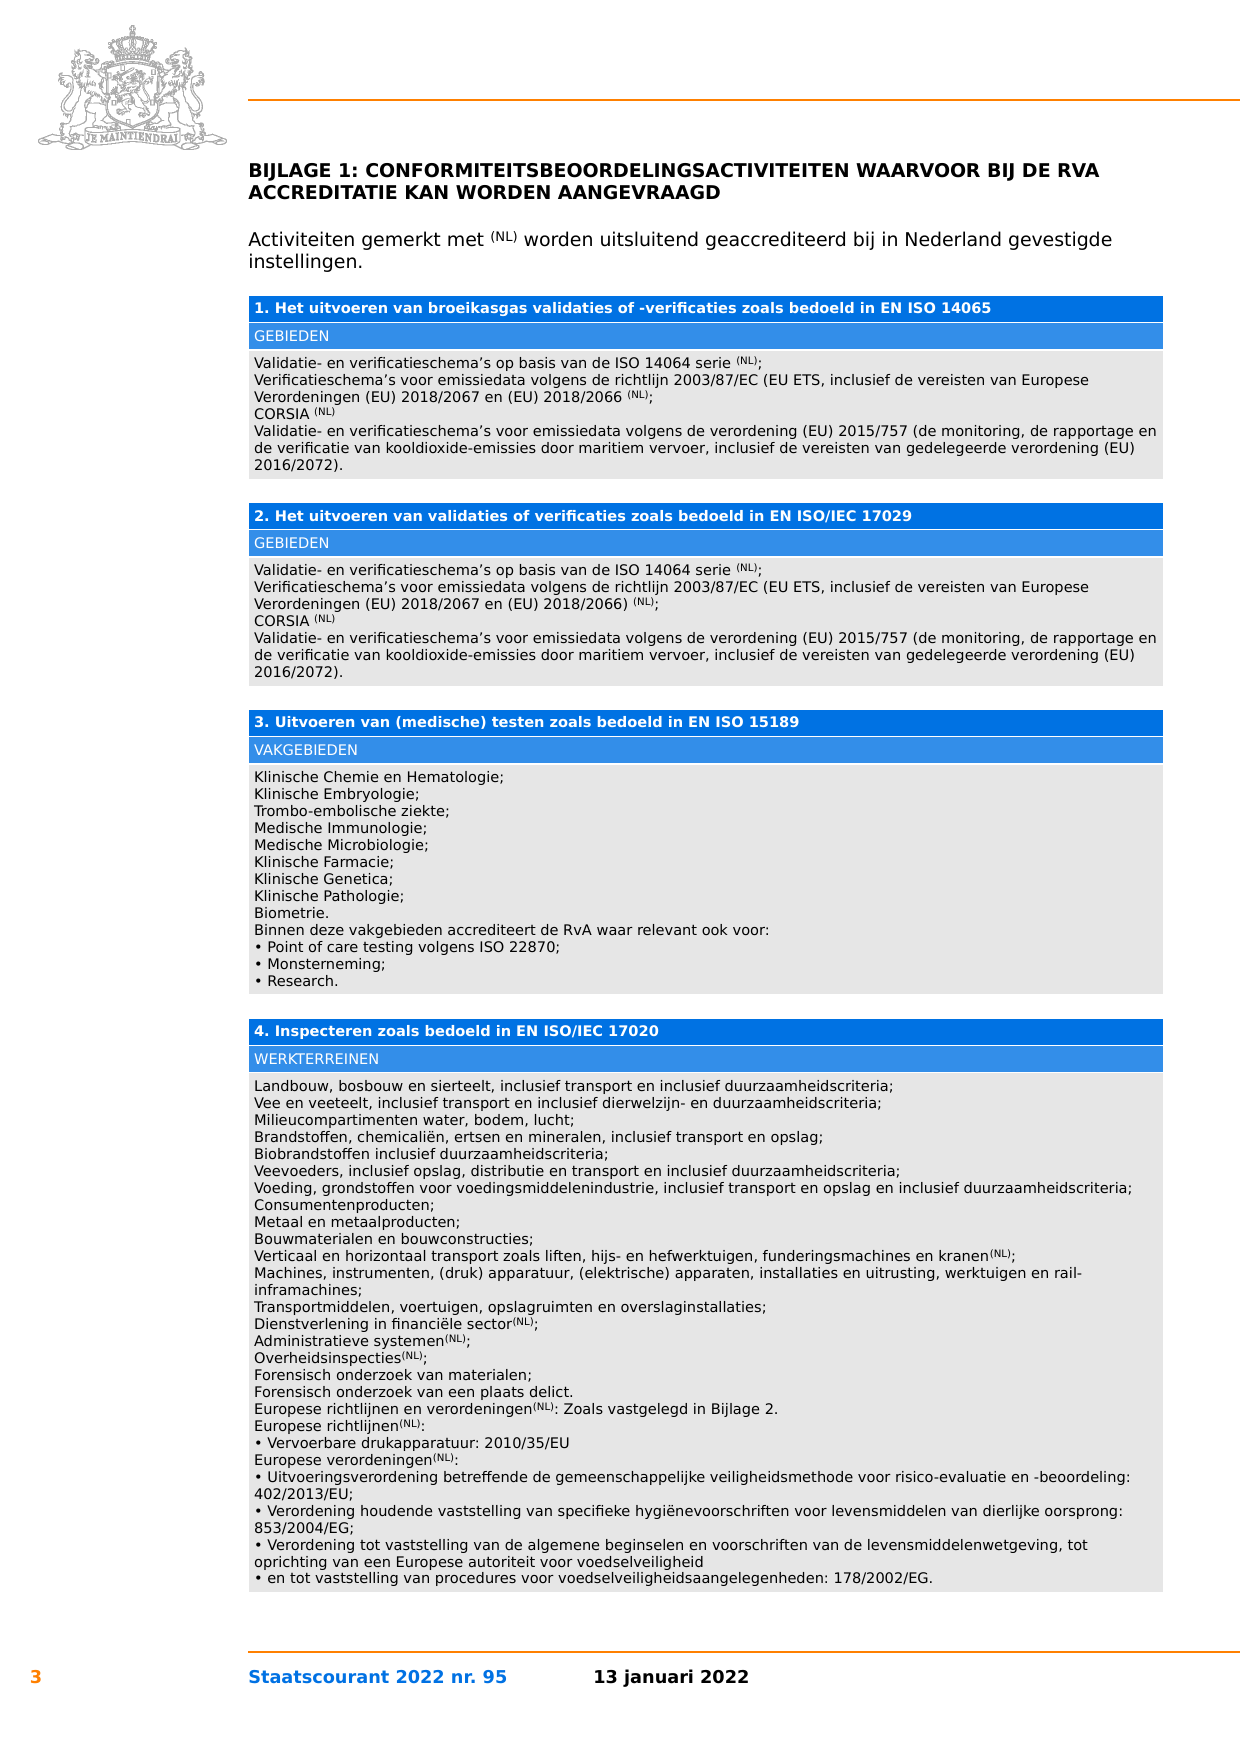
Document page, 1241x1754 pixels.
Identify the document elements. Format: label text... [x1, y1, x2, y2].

table_cell GEBIEDEN [249, 530, 1163, 556]
table_cell Validatie- en verificatieschema’s op basis van de ISO 14064 serie (NL); Verificatieschema’s voor emissiedata volgens de richtlijn 2003/87/EC (EU ETS, inclusief de vereisten van Europese Verordeningen (EU) 2018/2067 en (EU) 2018/2066) (NL); CORSIA (NL) Validatie- en verificatieschema’s voor emissiedata volgens de verordening (EU) 2015/757 (de monitoring, de rapportage en de verificatie van kooldioxide-emissies door maritiem vervoer, inclusief de vereisten van gedelegeerde verordening (EU) 2016/2072). [249, 558, 1163, 686]
table_cell Validatie- en verificatieschema’s op basis van de ISO 14064 serie (NL); Verificatieschema’s voor emissiedata volgens de richtlijn 2003/87/EC (EU ETS, inclusief de vereisten van Europese Verordeningen (EU) 2018/2067 en (EU) 2018/2066 (NL); CORSIA (NL) Validatie- en verificatieschema’s voor emissiedata volgens de verordening (EU) 2015/757 (de monitoring, de rapportage en de verificatie van kooldioxide-emissies door maritiem vervoer, inclusief de vereisten van gedelegeerde verordening (EU) 2016/2072). [249, 351, 1163, 479]
table_cell Landbouw, bosbouw en sierteelt, inclusief transport en inclusief duurzaamheidscriteria; Vee en veeteelt, inclusief transport en inclusief dierwelzijn- en duurzaamheidscriteria; Milieucompartimenten water, bodem, lucht; Brandstoffen, chemicaliën, ertsen en mineralen, inclusief transport en opslag; Biobrandstoffen inclusief duurzaamheidscriteria; Veevoeders, inclusief opslag, distributie en transport en inclusief duurzaamheidscriteria; Voeding, grondstoffen voor voedingsmiddelenindustrie, inclusief transport en opslag en inclusief duurzaamheidscriteria; Consumentenproducten; Metaal en metaalproducten; Bouwmaterialen en bouwconstructies; Verticaal en horizontaal transport zoals liften, hijs- en hefwerktuigen, funderingsmachines en kranen(NL); Machines, instrumenten, (druk) apparatuur, (elektrische) apparaten, installaties en uitrusting, werktuigen en rail-inframachines; Transportmiddelen, voertuigen, opslagruimten en overslaginstallaties; Dienstverlening in financiële sector(NL); Administratieve systemen(NL); Overheidsinspecties(NL); Forensisch onderzoek van materialen; Forensisch onderzoek van een plaats delict. Europese richtlijnen en verordeningen(NL): Zoals vastgelegd in Bijlage 2. Europese richtlijnen(NL): • Vervoerbare drukapparatuur: 2010/35/EU Europese verordeningen(NL): • Uitvoeringsverordening betreffende de gemeenschappelijke veiligheidsmethode voor risico-evaluatie en -beoordeling: 402/2013/EU; • Verordening houdende vaststelling van specifieke hygiënevoorschriften voor levensmiddelen van dierlijke oorsprong: 853/2004/EG; • Verordening tot vaststelling van de algemene beginselen en voorschriften van de levensmiddelenwetgeving, tot oprichting van een Europese autoriteit voor voedselveiligheid • en tot vaststelling van procedures voor voedselveiligheidsaangelegenheden: 178/2002/EG. [249, 1073, 1163, 1592]
picture [38, 25, 227, 150]
text Activiteiten gemerkt met (NL) worden uitsluitend geaccrediteerd bij in Nederland gevestigde instellingen. [248, 229, 1163, 273]
subtitle BIJLAGE 1: CONFORMITEITSBEOORDELINGSACTIVITEITEN WAARVOOR BIJ DE RVA ACCREDITATIE KAN WORDEN AANGEVRAAGD [248, 160, 1163, 204]
table_cell Klinische Chemie en Hematologie; Klinische Embryologie; Trombo-embolische ziekte; Medische Immunologie; Medische Microbiologie; Klinische Farmacie; Klinische Genetica; Klinische Pathologie; Biometrie. Binnen deze vakgebieden accrediteert de RvA waar relevant ook voor: • Point of care testing volgens ISO 22870; • Monsterneming; • Research. [249, 765, 1163, 994]
table_header 1. Het uitvoeren van broeikasgas validaties of -verificaties zoals bedoeld in EN ISO 14065 [249, 296, 1163, 322]
table_header 4. Inspecteren zoals bedoeld in EN ISO/IEC 17020 [249, 1019, 1163, 1045]
table_cell GEBIEDEN [249, 323, 1163, 349]
table_header 2. Het uitvoeren van validaties of verificaties zoals bedoeld in EN ISO/IEC 17029 [249, 503, 1163, 529]
table_cell VAKGEBIEDEN [249, 737, 1163, 763]
table_cell WERKTERREINEN [249, 1046, 1163, 1072]
table_header 3. Uitvoeren van (medische) testen zoals bedoeld in EN ISO 15189 [249, 710, 1163, 736]
